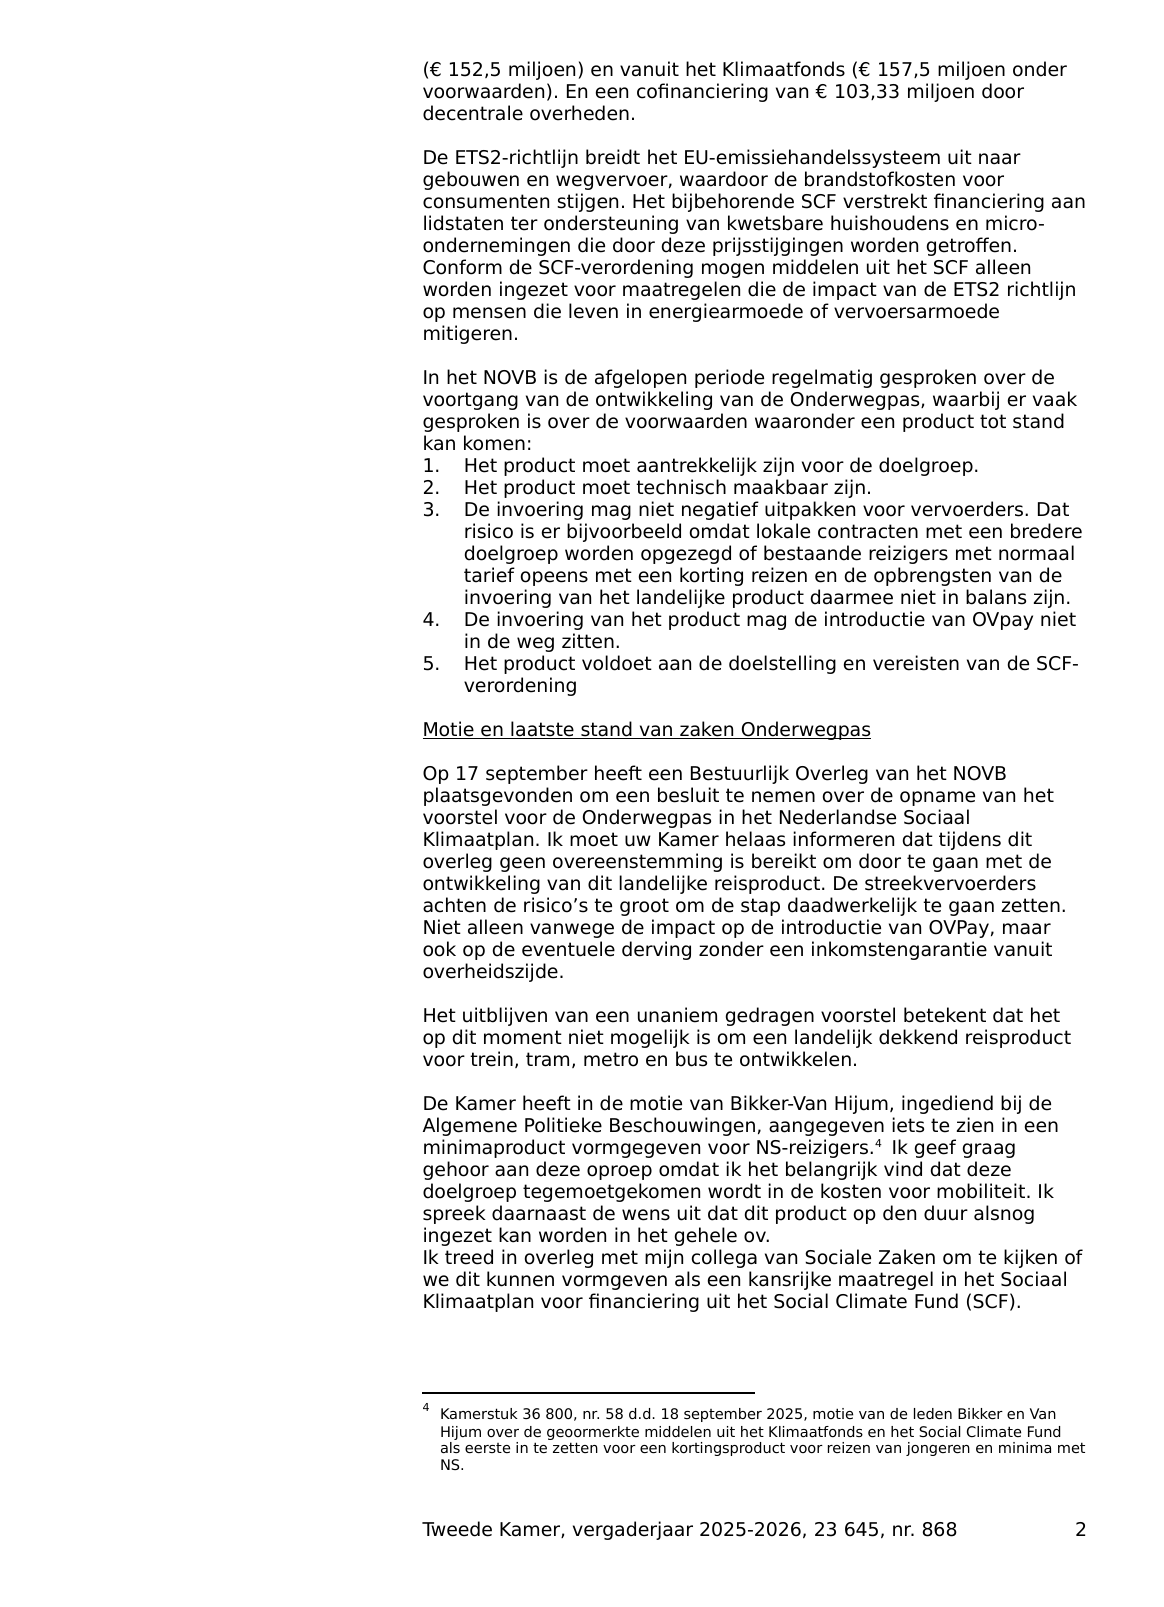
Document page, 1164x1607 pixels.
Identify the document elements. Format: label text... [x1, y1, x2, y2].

text 4. De invoering van het product mag de introductie van OVpay niet in de weg zitten. [422, 609, 1087, 653]
text (€ 152,5 miljoen) en vanuit het Klimaatfonds (€ 157,5 miljoen onder voorwaarden). En een cofinanciering van € 103,33 miljoen door decentrale overheden. [422, 59, 1087, 125]
text De ETS2-richtlijn breidt het EU-emissiehandelssysteem uit naar gebouwen en wegvervoer, waardoor de brandstofkosten voor consumenten stijgen. Het bijbehorende SCF verstrekt financiering aan lidstaten ter ondersteuning van kwetsbare huishoudens en micro-ondernemingen die door deze prijsstijgingen worden getroffen. Conform de SCF-verordening mogen middelen uit het SCF alleen worden ingezet voor maatregelen die de impact van de ETS2 richtlijn op mensen die leven in energiearmoede of vervoersarmoede mitigeren. [422, 147, 1087, 345]
text In het NOVB is de afgelopen periode regelmatig gesproken over de voortgang van de ontwikkeling van de Onderwegpas, waarbij er vaak gesproken is over de voorwaarden waaronder een product tot stand kan komen: [422, 367, 1087, 455]
text Kamerstuk 36 800, nr. 58 d.d. 18 september 2025, motie van de leden Bikker en Van Hijum over de geoormerkte middelen uit het Klimaatfonds en het Social Climate Fund als eerste in te zetten voor een kortingsproduct voor reizen van jongeren en minima met NS. [422, 1402, 1087, 1474]
subtitle Motie en laatste stand van zaken Onderwegpas [422, 719, 1087, 741]
text 3. De invoering mag niet negatief uitpakken voor vervoerders. Dat risico is er bijvoorbeeld omdat lokale contracten met een bredere doelgroep worden opgezegd of bestaande reizigers met normaal tarief opeens met een korting reizen en de opbrengsten van de invoering van het landelijke product daarmee niet in balans zijn. [422, 499, 1087, 609]
text 2. Het product moet technisch maakbaar zijn. [422, 477, 1087, 499]
text 5. Het product voldoet aan de doelstelling en vereisten van de SCF-verordening [422, 653, 1087, 697]
text Het uitblijven van een unaniem gedragen voorstel betekent dat het op dit moment niet mogelijk is om een landelijk dekkend reisproduct voor trein, tram, metro en bus te ontwikkelen. [422, 1005, 1087, 1071]
text De Kamer heeft in de motie van Bikker-Van Hijum, ingediend bij de Algemene Politieke Beschouwingen, aangegeven iets te zien in een minimaproduct vormgegeven voor NS-reizigers. Ik geef graag gehoor aan deze oproep omdat ik het belangrijk vind dat deze doelgroep tegemoetgekomen wordt in de kosten voor mobiliteit. Ik spreek daarnaast de wens uit dat dit product op den duur alsnog ingezet kan worden in het gehele ov. [422, 1093, 1087, 1247]
text 1. Het product moet aantrekkelijk zijn voor de doelgroep. [422, 455, 1087, 477]
text Op 17 september heeft een Bestuurlijk Overleg van het NOVB plaatsgevonden om een besluit te nemen over de opname van het voorstel voor de Onderwegpas in het Nederlandse Sociaal Klimaatplan. Ik moet uw Kamer helaas informeren dat tijdens dit overleg geen overeenstemming is bereikt om door te gaan met de ontwikkeling van dit landelijke reisproduct. De streekvervoerders achten de risico’s te groot om de stap daadwerkelijk te gaan zetten. Niet alleen vanwege de impact op de introductie van OVPay, maar ook op de eventuele derving zonder een inkomstengarantie vanuit overheidszijde. [422, 763, 1087, 983]
text Ik treed in overleg met mijn collega van Sociale Zaken om te kijken of we dit kunnen vormgeven als een kansrijke maatregel in het Sociaal Klimaatplan voor financiering uit het Social Climate Fund (SCF). [422, 1247, 1087, 1313]
